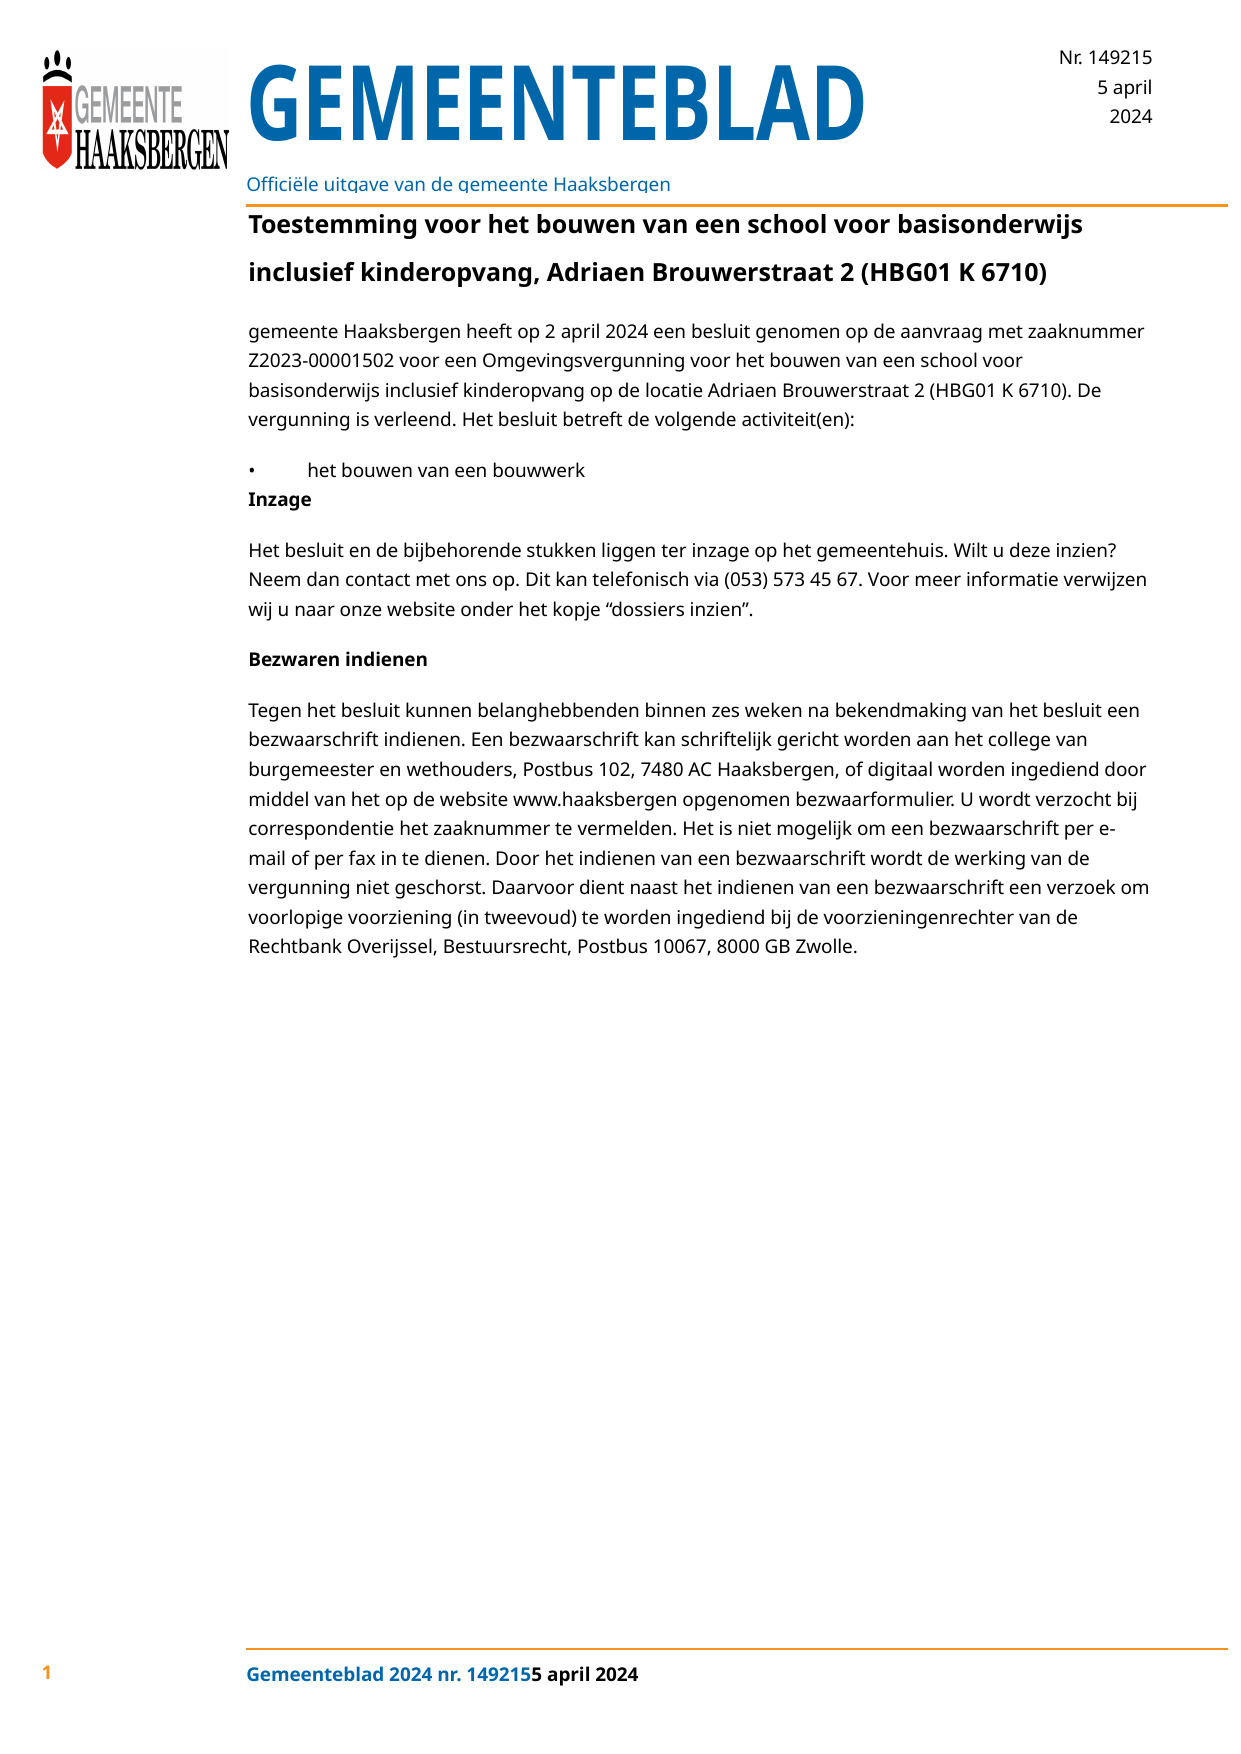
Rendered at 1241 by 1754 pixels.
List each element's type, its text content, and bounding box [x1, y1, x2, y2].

text Inzage [248, 487, 1152, 512]
text Het besluit en de bijbehorende stukken liggen ter inzage op het gemeentehuis. Wilt u deze inzien? Neem dan contact met ons op. Dit kan telefonisch via (053) 573 45 67. Voor meer informatie verwijzen wij u naar onze website onder het kopje “dossiers inzien”. [248, 537, 1152, 622]
text Tegen het besluit kunnen belanghebbenden binnen zes weken na bekendmaking van het besluit een bezwaarschrift indienen. Een bezwaarschrift kan schriftelijk gericht worden aan het college van burgemeester en wethouders, Postbus 102, 7480 AC Haaksbergen, of digitaal worden ingediend door middel van het op de website www.haaksbergen opgenomen bezwaarformulier. U wordt verzocht bij correspondentie het zaaknummer te vermelden. Het is niet mogelijk om een bezwaarschrift per e-mail of per fax in te dienen. Door het indienen van een bezwaarschrift wordt de werking van de vergunning niet geschorst. Daarvoor dient naast het indienen van een bezwaarschrift een verzoek om voorlopige voorziening (in tweevoud) te worden ingediend bij de voorzieningenrechter van de Rechtbank Overijssel, Bestuursrecht, Postbus 10067, 8000 GB Zwolle. [248, 697, 1152, 959]
text gemeente Haaksbergen heeft op 2 april 2024 een besluit genomen op de aanvraag met zaaknummer Z2023-00001502 voor een Omgevingsvergunning voor het bouwen van een school voor basisonderwijs inclusief kinderopvang op de locatie Adriaen Brouwerstraat 2 (HBG01 K 6710). De vergunning is verleend. Het besluit betreft de volgende activiteit(en): [248, 318, 1152, 432]
text Bezwaren indienen [248, 647, 1152, 672]
picture [41, 47, 231, 172]
list het bouwen van een bouwwerk [248, 457, 1152, 483]
text Toestemming voor het bouwen van een school voor basisonderwijs inclusief kinderopvang, Adriaen Brouwerstraat 2 (HBG01 K 6710) [248, 207, 1152, 288]
